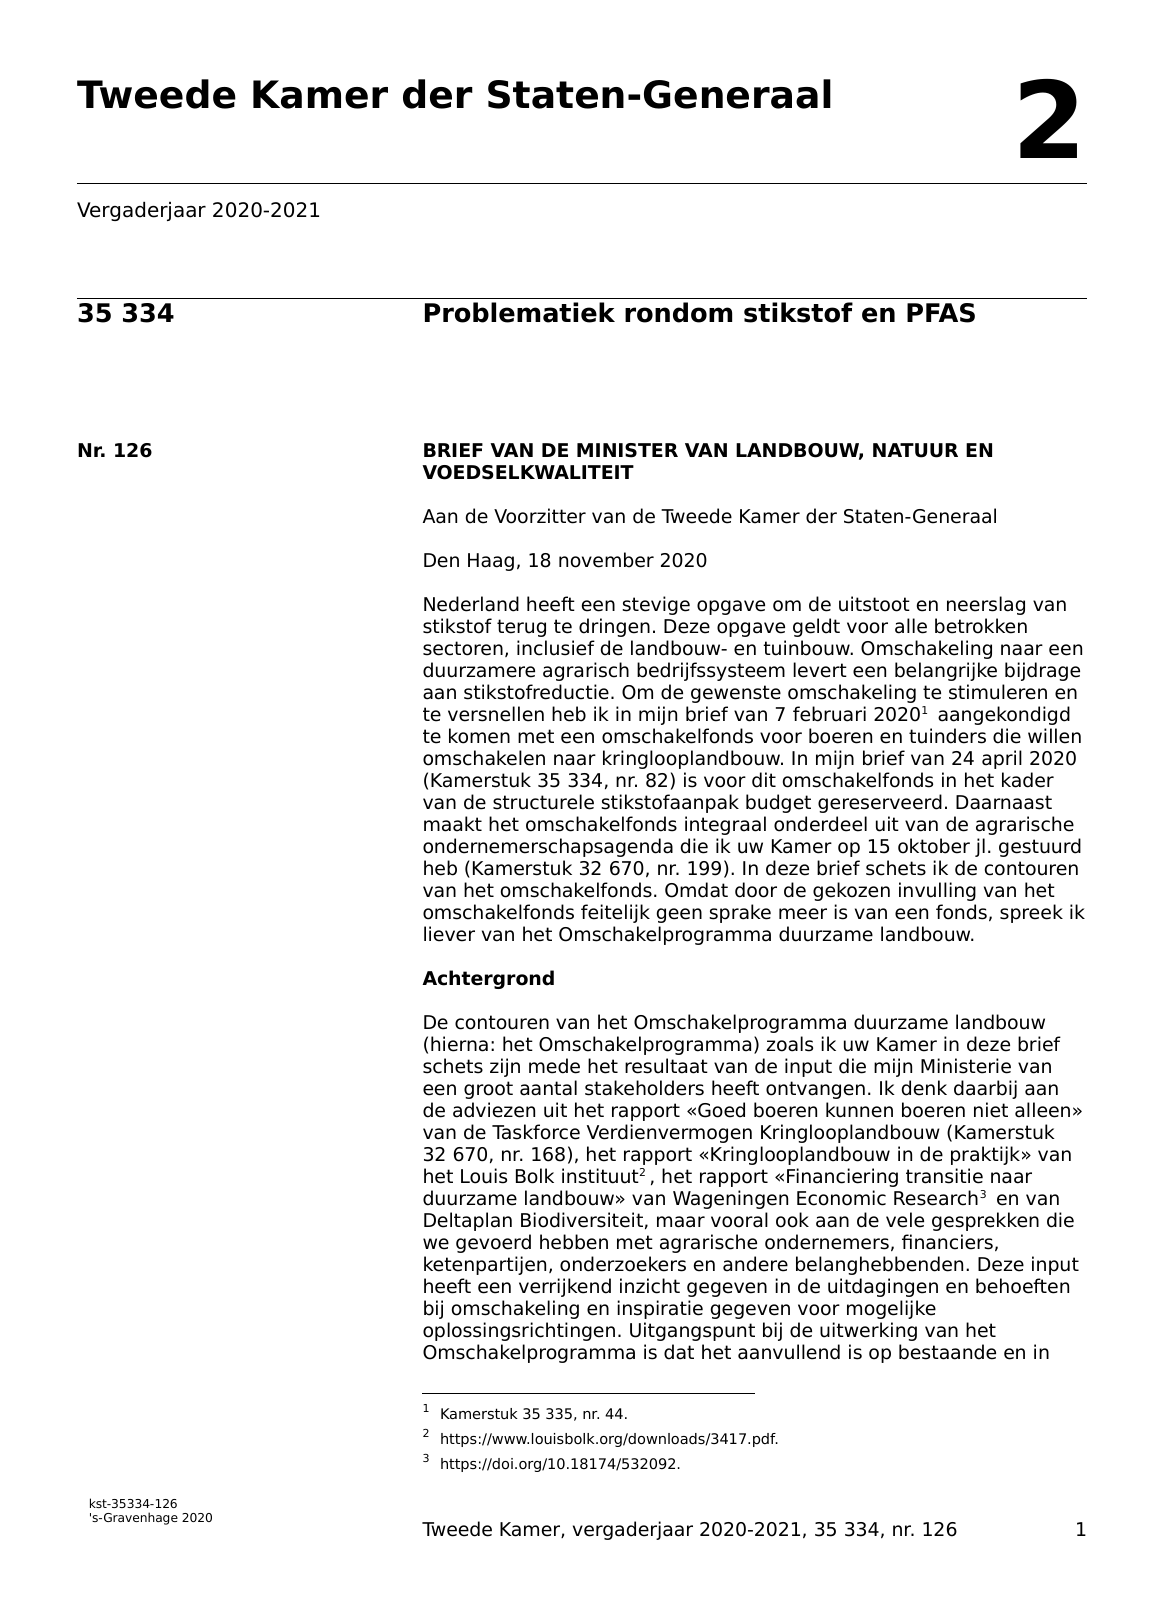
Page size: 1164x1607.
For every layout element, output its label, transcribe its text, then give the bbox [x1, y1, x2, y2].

text Kamerstuk 35 335, nr. 44. [422, 1402, 1087, 1424]
text https://doi.org/10.18174/532092. [422, 1452, 1087, 1474]
text De contouren van het Omschakelprogramma duurzame landbouw (hierna: het Omschakelprogramma) zoals ik uw Kamer in deze brief schets zijn mede het resultaat van de input die mijn Ministerie van een groot aantal stakeholders heeft ontvangen. Ik denk daarbij aan de adviezen uit het rapport «Goed boeren kunnen boeren niet alleen» van de Taskforce Verdienvermogen Kringlooplandbouw (Kamerstuk 32 670, nr. 168), het rapport «Kringlooplandbouw in de praktijk» van het Louis Bolk instituut, het rapport «Financiering transitie naar duurzame landbouw» van Wageningen Economic Research en van Deltaplan Biodiversiteit, maar vooral ook aan de vele gesprekken die we gevoerd hebben met agrarische ondernemers, financiers, ketenpartijen, onderzoekers en andere belanghebbenden. Deze input heeft een verrijkend inzicht gegeven in de uitdagingen en behoeften bij omschakeling en inspiratie gegeven voor mogelijke oplossingsrichtingen. Uitgangspunt bij de uitwerking van het Omschakelprogramma is dat het aanvullend is op bestaande en in [422, 1012, 1087, 1364]
text Nederland heeft een stevige opgave om de uitstoot en neerslag van stikstof terug te dringen. Deze opgave geldt voor alle betrokken sectoren, inclusief de landbouw- en tuinbouw. Omschakeling naar een duurzamere agrarisch bedrijfssysteem levert een belangrijke bijdrage aan stikstofreductie. Om de gewenste omschakeling te stimuleren en te versnellen heb ik in mijn brief van 7 februari 2020 aangekondigd te komen met een omschakelfonds voor boeren en tuinders die willen omschakelen naar kringlooplandbouw. In mijn brief van 24 april 2020 (Kamerstuk 35 334, nr. 82) is voor dit omschakelfonds in het kader van de structurele stikstofaanpak budget gereserveerd. Daarnaast maakt het omschakelfonds integraal onderdeel uit van de agrarische ondernemerschapsagenda die ik uw Kamer op 15 oktober jl. gestuurd heb (Kamerstuk 32 670, nr. 199). In deze brief schets ik de contouren van het omschakelfonds. Omdat door de gekozen invulling van het omschakelfonds feitelijk geen sprake meer is van een fonds, spreek ik liever van het Omschakelprogramma duurzame landbouw. [422, 594, 1087, 946]
text kst-35334-126 [88, 1497, 323, 1511]
text https://www.louisbolk.org/downloads/3417.pdf. [422, 1427, 1087, 1449]
text Aan de Voorzitter van de Tweede Kamer der Staten-Generaal [422, 506, 1087, 528]
text 's-Gravenhage 2020 [88, 1511, 323, 1525]
text Den Haag, 18 november 2020 [422, 550, 1087, 572]
subtitle Nr. 126 BRIEF VAN DE MINISTER VAN LANDBOUW, NATUUR EN VOEDSELKWALITEIT [77, 440, 1087, 484]
subtitle 35 334 Problematiek rondom stikstof en PFAS [77, 299, 1087, 329]
table_header 2 [886, 59, 1087, 183]
table_cell Vergaderjaar 2020-2021 [77, 184, 1087, 298]
subtitle Achtergrond [422, 968, 1087, 990]
table_header Tweede Kamer der Staten-Generaal [77, 59, 886, 183]
